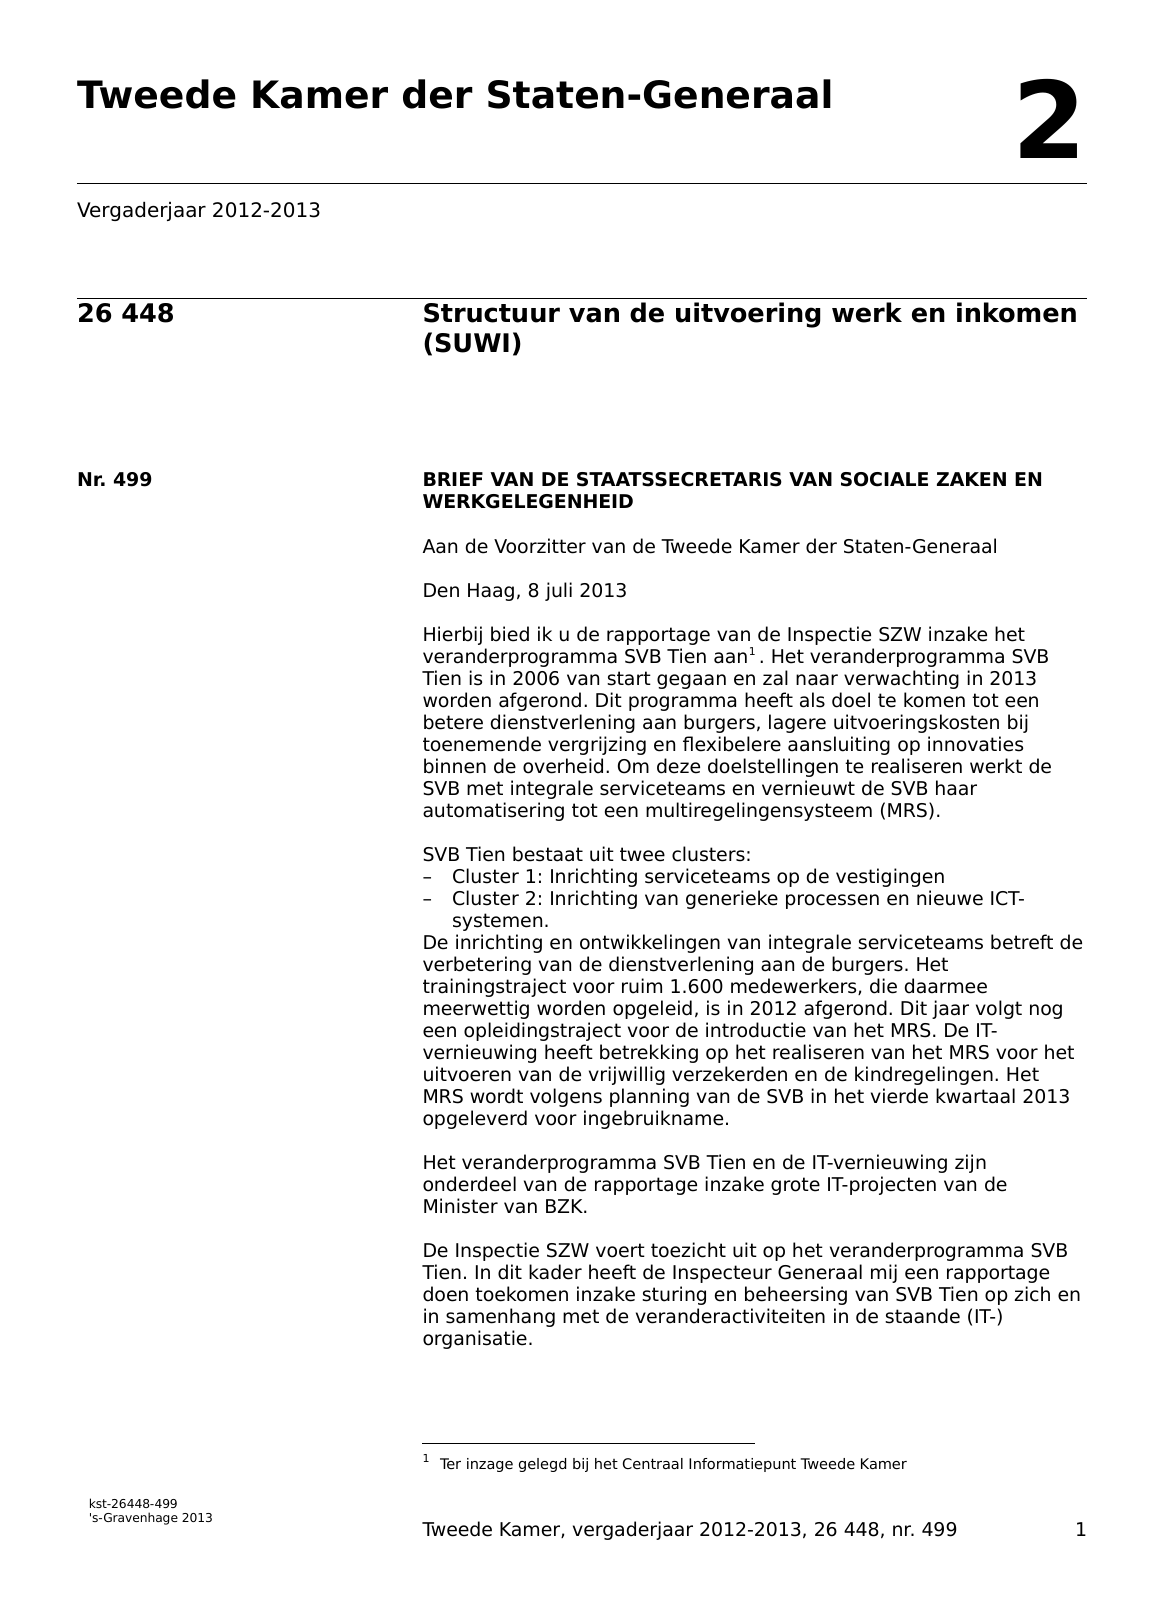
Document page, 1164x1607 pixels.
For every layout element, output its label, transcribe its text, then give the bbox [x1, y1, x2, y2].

text – Cluster 1: Inrichting serviceteams op de vestigingen [422, 866, 1087, 888]
text Aan de Voorzitter van de Tweede Kamer der Staten-Generaal [422, 536, 1087, 557]
subtitle 26 448 Structuur van de uitvoering werk en inkomen (SUWI) [77, 299, 1087, 358]
text SVB Tien bestaat uit twee clusters: [422, 844, 1087, 866]
subtitle Nr. 499 BRIEF VAN DE STAATSSECRETARIS VAN SOCIALE ZAKEN EN WERKGELEGENHEID [77, 469, 1087, 513]
text De inrichting en ontwikkelingen van integrale serviceteams betreft de verbetering van de dienstverlening aan de burgers. Het trainingstraject voor ruim 1.600 medewerkers, die daarmee meerwettig worden opgeleid, is in 2012 afgerond. Dit jaar volgt nog een opleidingstraject voor de introductie van het MRS. De IT-vernieuwing heeft betrekking op het realiseren van het MRS voor het uitvoeren van de vrijwillig verzekerden en de kindregelingen. Het MRS wordt volgens planning van de SVB in het vierde kwartaal 2013 opgeleverd voor ingebruikname. [422, 932, 1087, 1129]
table_cell Vergaderjaar 2012-2013 [77, 184, 1087, 298]
text Ter inzage gelegd bij het Centraal Informatiepunt Tweede Kamer [422, 1452, 1087, 1474]
text De Inspectie SZW voert toezicht uit op het veranderprogramma SVB Tien. In dit kader heeft de Inspecteur Generaal mij een rapportage doen toekomen inzake sturing en beheersing van SVB Tien op zich en in samenhang met de veranderactiviteiten in de staande (IT-) organisatie. [422, 1240, 1087, 1350]
table_header 2 [886, 59, 1087, 183]
text 's-Gravenhage 2013 [88, 1511, 323, 1525]
text Den Haag, 8 juli 2013 [422, 580, 1087, 602]
text – Cluster 2: Inrichting van generieke processen en nieuwe ICT-systemen. [422, 888, 1087, 932]
text kst-26448-499 [88, 1497, 323, 1511]
text Het veranderprogramma SVB Tien en de IT-vernieuwing zijn onderdeel van de rapportage inzake grote IT-projecten van de Minister van BZK. [422, 1152, 1087, 1218]
text Hierbij bied ik u de rapportage van de Inspectie SZW inzake het veranderprogramma SVB Tien aan. Het veranderprogramma SVB Tien is in 2006 van start gegaan en zal naar verwachting in 2013 worden afgerond. Dit programma heeft als doel te komen tot een betere dienstverlening aan burgers, lagere uitvoeringskosten bij toenemende vergrijzing en flexibelere aansluiting op innovaties binnen de overheid. Om deze doelstellingen te realiseren werkt de SVB met integrale serviceteams en vernieuwt de SVB haar automatisering tot een multiregelingensysteem (MRS). [422, 624, 1087, 822]
table_header Tweede Kamer der Staten-Generaal [77, 59, 886, 183]
